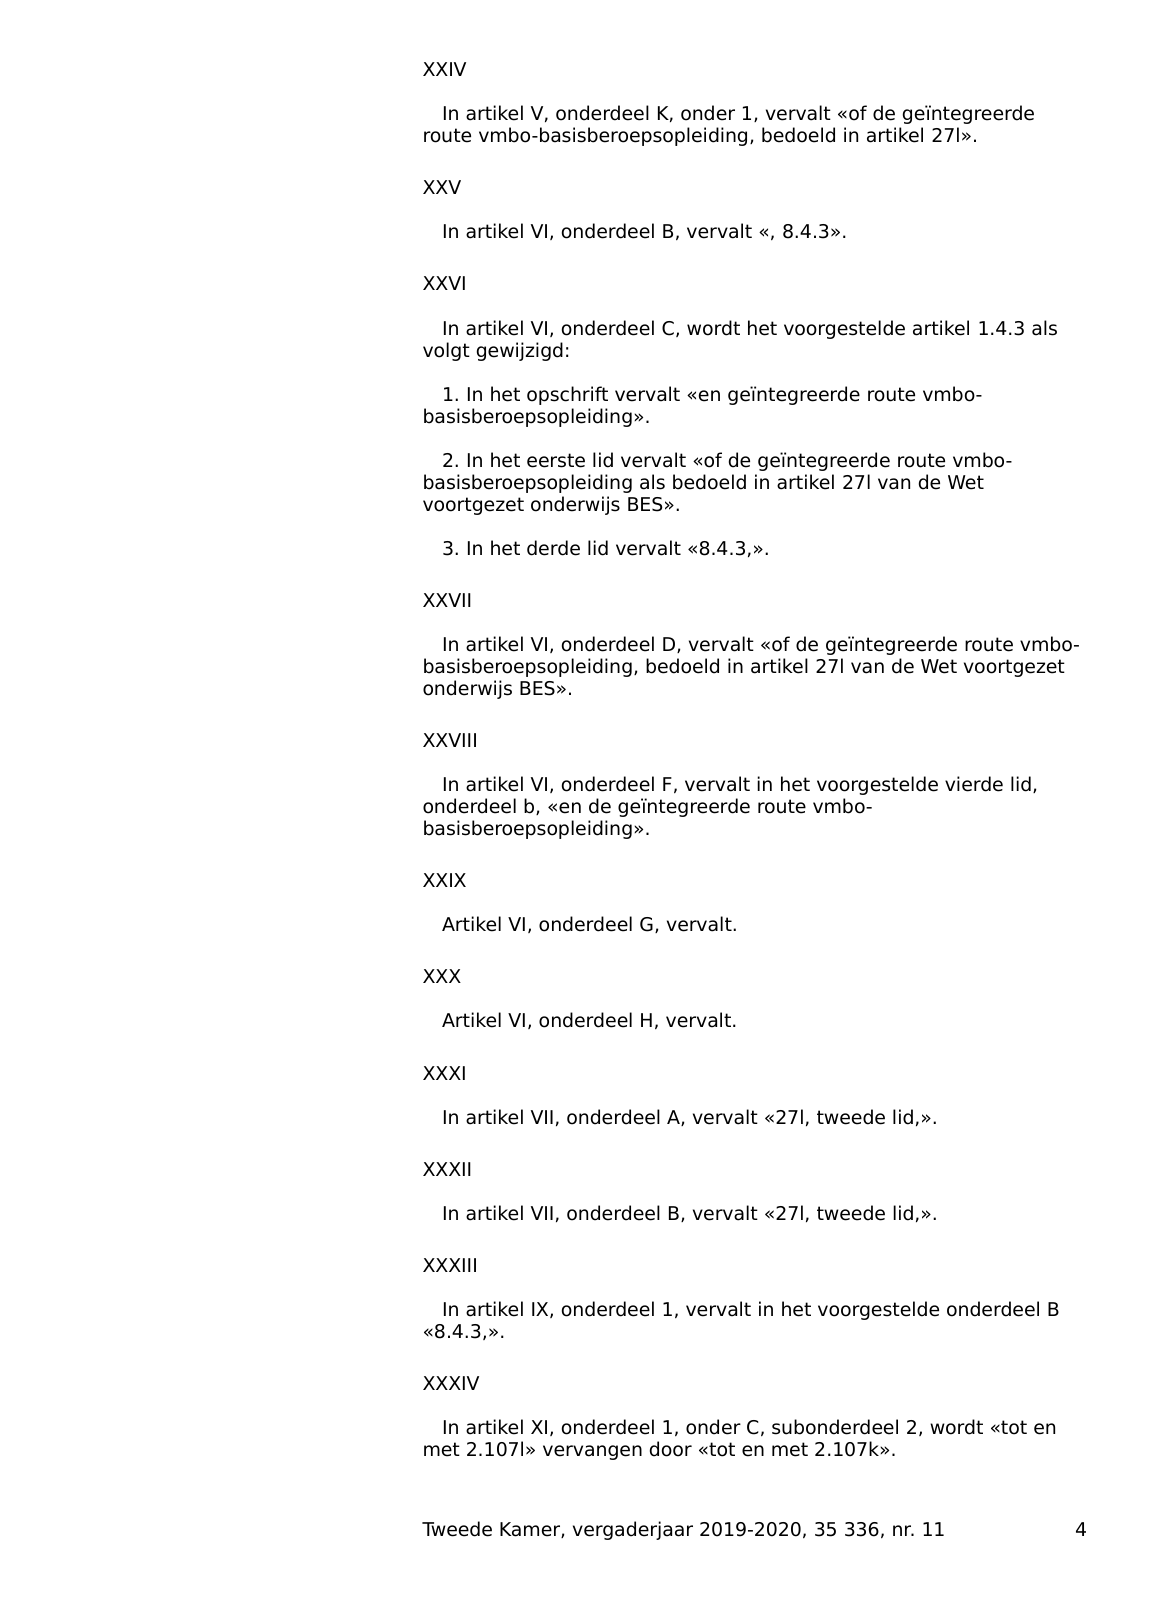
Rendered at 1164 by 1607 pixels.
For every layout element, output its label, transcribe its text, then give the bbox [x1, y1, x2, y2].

text In artikel V, onderdeel K, onder 1, vervalt «of de geïntegreerde route vmbo-basisberoepsopleiding, bedoeld in artikel 27l». [422, 103, 1087, 147]
text Artikel VI, onderdeel G, vervalt. [422, 914, 1087, 936]
text 1. In het opschrift vervalt «en geïntegreerde route vmbo-basisberoepsopleiding». [422, 384, 1087, 428]
text In artikel VI, onderdeel F, vervalt in het voorgestelde vierde lid, onderdeel b, «en de geïntegreerde route vmbo-basisberoepsopleiding». [422, 774, 1087, 840]
text Artikel VI, onderdeel H, vervalt. [422, 1010, 1087, 1032]
subtitle XXVIII [422, 730, 1087, 752]
text In artikel VI, onderdeel B, vervalt «, 8.4.3». [422, 221, 1087, 243]
subtitle XXXIII [422, 1255, 1087, 1277]
subtitle XXIX [422, 870, 1087, 892]
subtitle XXVII [422, 590, 1087, 612]
subtitle XXX [422, 966, 1087, 988]
subtitle XXXI [422, 1062, 1087, 1084]
subtitle XXXII [422, 1158, 1087, 1181]
text In artikel XI, onderdeel 1, onder C, subonderdeel 2, wordt «tot en met 2.107l» vervangen door «tot en met 2.107k». [422, 1417, 1087, 1461]
subtitle XXVI [422, 273, 1087, 295]
text 2. In het eerste lid vervalt «of de geïntegreerde route vmbo-basisberoepsopleiding als bedoeld in artikel 27l van de Wet voortgezet onderwijs BES». [422, 450, 1087, 516]
text 3. In het derde lid vervalt «8.4.3,». [422, 538, 1087, 560]
subtitle XXXIV [422, 1373, 1087, 1395]
text In artikel VII, onderdeel B, vervalt «27l, tweede lid,». [422, 1203, 1087, 1225]
text In artikel IX, onderdeel 1, vervalt in het voorgestelde onderdeel B «8.4.3,». [422, 1299, 1087, 1343]
text In artikel VI, onderdeel D, vervalt «of de geïntegreerde route vmbo-basisberoepsopleiding, bedoeld in artikel 27l van de Wet voortgezet onderwijs BES». [422, 634, 1087, 700]
subtitle XXV [422, 177, 1087, 199]
subtitle XXIV [422, 59, 1087, 81]
text In artikel VI, onderdeel C, wordt het voorgestelde artikel 1.4.3 als volgt gewijzigd: [422, 317, 1087, 361]
text In artikel VII, onderdeel A, vervalt «27l, tweede lid,». [422, 1107, 1087, 1128]
